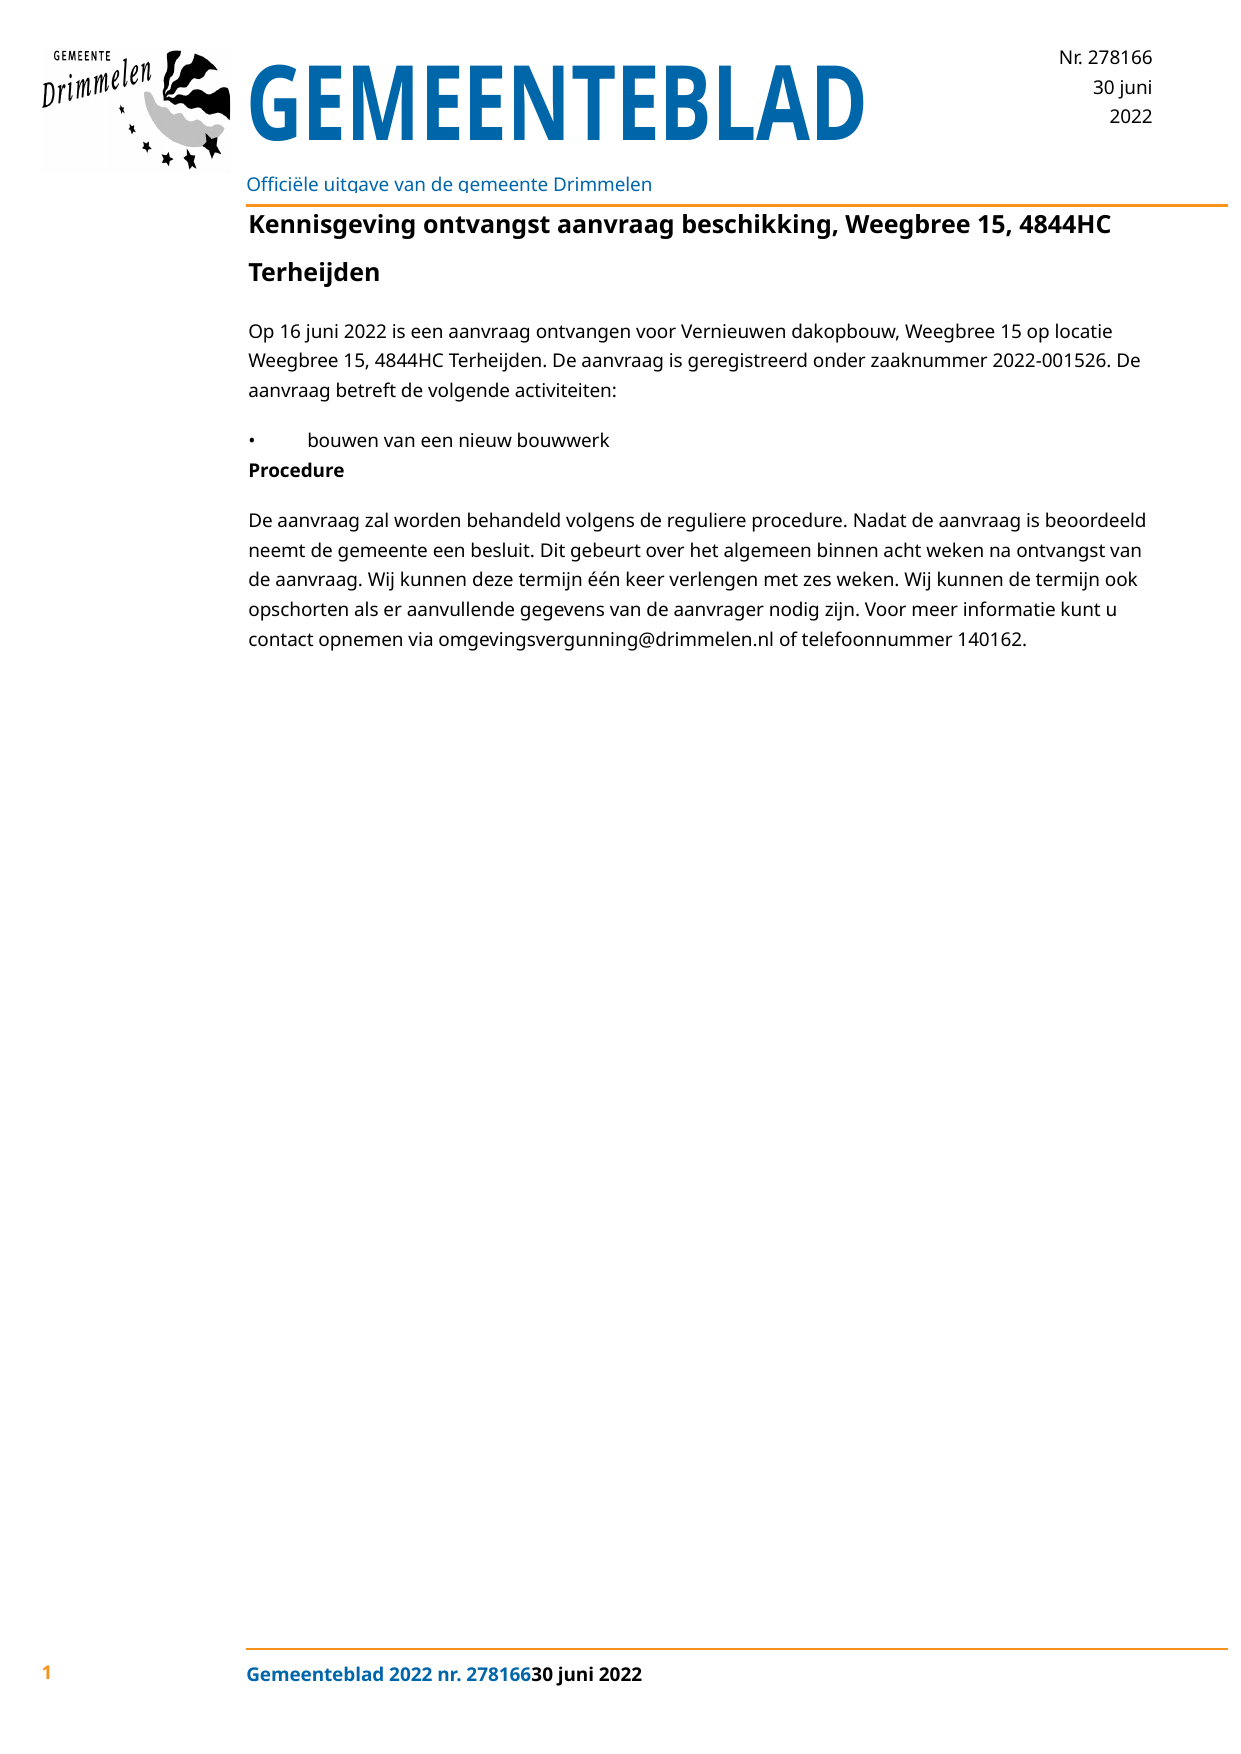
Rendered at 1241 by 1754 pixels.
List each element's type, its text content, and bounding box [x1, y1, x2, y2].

picture [41, 47, 231, 172]
text Procedure [248, 457, 1152, 483]
text De aanvraag zal worden behandeld volgens de reguliere procedure. Nadat de aanvraag is beoordeeld neemt de gemeente een besluit. Dit gebeurt over het algemeen binnen acht weken na ontvangst van de aanvraag. Wij kunnen deze termijn één keer verlengen met zes weken. Wij kunnen de termijn ook opschorten als er aanvullende gegevens van de aanvrager nodig zijn. Voor meer informatie kunt u contact opnemen via omgevingsvergunning@drimmelen.nl of telefoonnummer 140162. [248, 507, 1152, 652]
text Op 16 juni 2022 is een aanvraag ontvangen voor Vernieuwen dakopbouw, Weegbree 15 op locatie Weegbree 15, 4844HC Terheijden. De aanvraag is geregistreerd onder zaaknummer 2022-001526. De aanvraag betreft de volgende activiteiten: [248, 318, 1152, 403]
text Kennisgeving ontvangst aanvraag beschikking, Weegbree 15, 4844HC Terheijden [248, 207, 1152, 288]
list bouwen van een nieuw bouwwerk [248, 427, 1152, 453]
